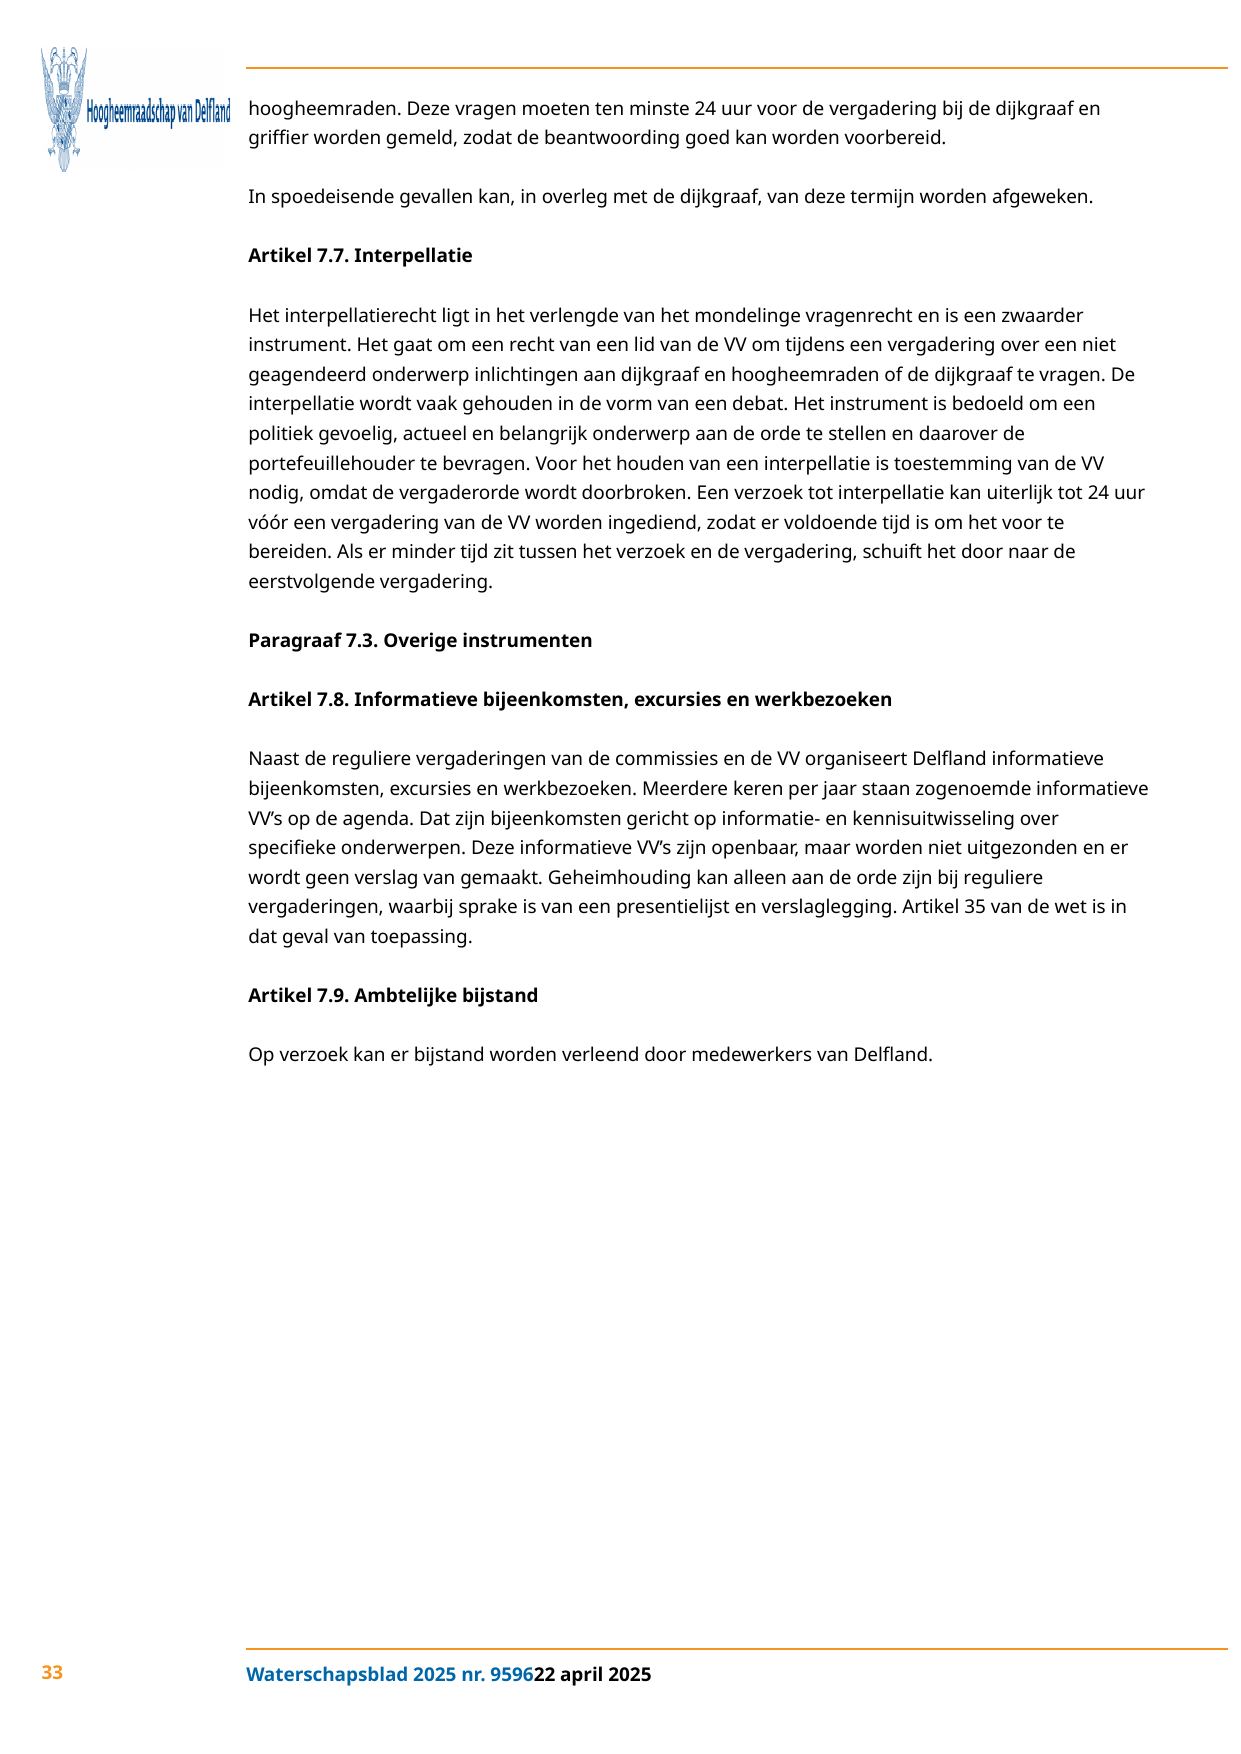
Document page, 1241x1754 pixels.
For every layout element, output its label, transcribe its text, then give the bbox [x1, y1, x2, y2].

text hoogheemraden. Deze vragen moeten ten minste 24 uur voor de vergadering bij de dijkgraaf en griffier worden gemeld, zodat de beantwoording goed kan worden voorbereid. [248, 95, 1152, 150]
text Artikel 7.8. Informatieve bijeenkomsten, excursies en werkbezoeken [248, 686, 1152, 712]
text Op verzoek kan er bijstand worden verleend door medewerkers van Delfland. [248, 1041, 1152, 1067]
text Het interpellatierecht ligt in het verlengde van het mondelinge vragenrecht en is een zwaarder instrument. Het gaat om een recht van een lid van de VV om tijdens een vergadering over een niet geagendeerd onderwerp inlichtingen aan dijkgraaf en hoogheemraden of de dijkgraaf te vragen. De interpellatie wordt vaak gehouden in de vorm van een debat. Het instrument is bedoeld om een politiek gevoelig, actueel en belangrijk onderwerp aan de orde te stellen en daarover de portefeuillehouder te bevragen. Voor het houden van een interpellatie is toestemming van de VV nodig, omdat de vergaderorde wordt doorbroken. Een verzoek tot interpellatie kan uiterlijk tot 24 uur vóór een vergadering van de VV worden ingediend, zodat er voldoende tijd is om het voor te bereiden. Als er minder tijd zit tussen het verzoek en de vergadering, schuift het door naar de eerstvolgende vergadering. [248, 302, 1152, 594]
text Naast de reguliere vergaderingen van de commissies en de VV organiseert Delfland informatieve bijeenkomsten, excursies en werkbezoeken. Meerdere keren per jaar staan zogenoemde informatieve VV’s op de agenda. Dat zijn bijeenkomsten gericht op informatie- en kennisuitwisseling over specifieke onderwerpen. Deze informatieve VV’s zijn openbaar, maar worden niet uitgezonden en er wordt geen verslag van gemaakt. Geheimhouding kan alleen aan de orde zijn bij reguliere vergaderingen, waarbij sprake is van een presentielijst en verslaglegging. Artikel 35 van de wet is in dat geval van toepassing. [248, 746, 1152, 949]
text Paragraaf 7.3. Overige instrumenten [248, 627, 1152, 653]
picture [41, 47, 231, 172]
text Artikel 7.7. Interpellatie [248, 243, 1152, 268]
text In spoedeisende gevallen kan, in overleg met de dijkgraaf, van deze termijn worden afgeweken. [248, 183, 1152, 209]
text Artikel 7.9. Ambtelijke bijstand [248, 982, 1152, 1008]
